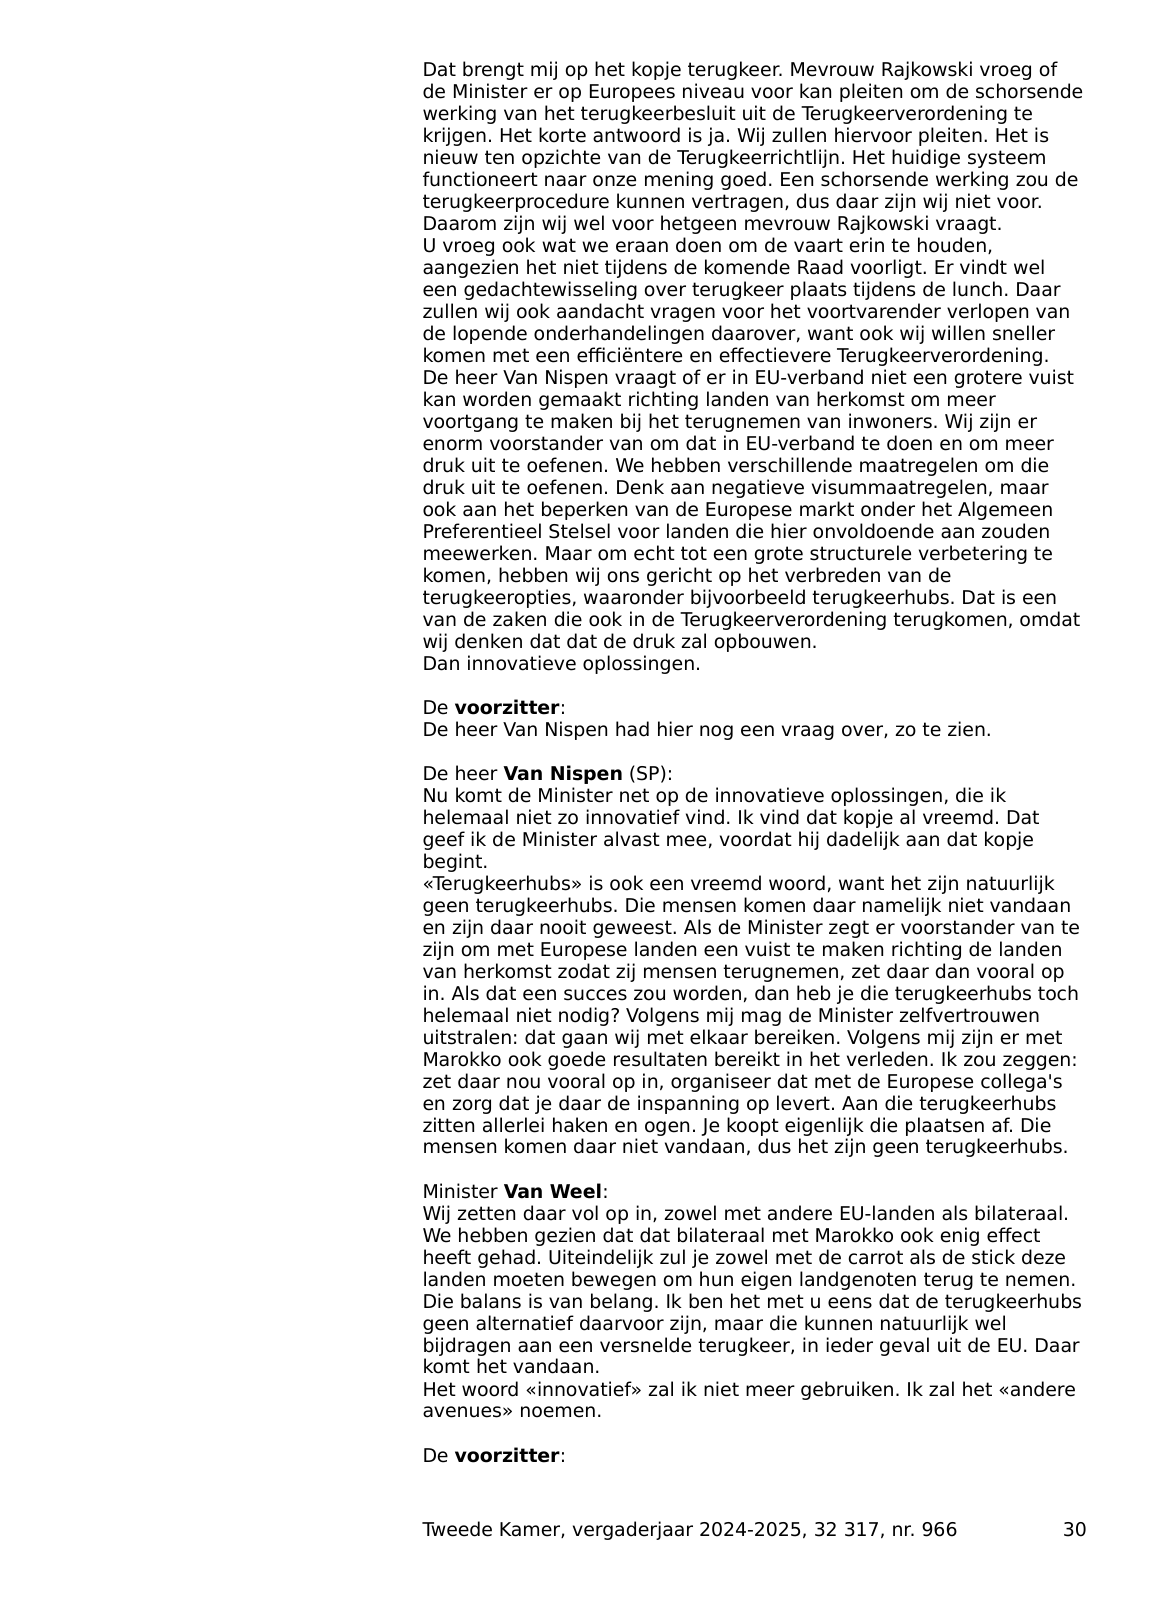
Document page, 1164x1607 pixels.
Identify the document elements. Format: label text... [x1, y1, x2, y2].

text Dat brengt mij op het kopje terugkeer. Mevrouw Rajkowski vroeg of de Minister er op Europees niveau voor kan pleiten om de schorsende werking van het terugkeerbesluit uit de Terugkeerverordening te krijgen. Het korte antwoord is ja. Wij zullen hiervoor pleiten. Het is nieuw ten opzichte van de Terugkeerrichtlijn. Het huidige systeem functioneert naar onze mening goed. Een schorsende werking zou de terugkeerprocedure kunnen vertragen, dus daar zijn wij niet voor. Daarom zijn wij wel voor hetgeen mevrouw Rajkowski vraagt. [422, 59, 1087, 235]
text Dan innovatieve oplossingen. [422, 652, 1087, 674]
text Nu komt de Minister net op de innovatieve oplossingen, die ik helemaal niet zo innovatief vind. Ik vind dat kopje al vreemd. Dat geef ik de Minister alvast mee, voordat hij dadelijk aan dat kopje begint. [422, 785, 1087, 873]
text De voorzitter: [422, 1444, 1087, 1467]
text Het woord «innovatief» zal ik niet meer gebruiken. Ik zal het «andere avenues» noemen. [422, 1378, 1087, 1422]
text De heer Van Nispen vraagt of er in EU-verband niet een grotere vuist kan worden gemaakt richting landen van herkomst om meer voortgang te maken bij het terugnemen van inwoners. Wij zijn er enorm voorstander van om dat in EU-verband te doen en om meer druk uit te oefenen. We hebben verschillende maatregelen om die druk uit te oefenen. Denk aan negatieve visummaatregelen, maar ook aan het beperken van de Europese markt onder het Algemeen Preferentieel Stelsel voor landen die hier onvoldoende aan zouden meewerken. Maar om echt tot een grote structurele verbetering te komen, hebben wij ons gericht op het verbreden van de terugkeeropties, waaronder bijvoorbeeld terugkeerhubs. Dat is een van de zaken die ook in de Terugkeerverordening terugkomen, omdat wij denken dat dat de druk zal opbouwen. [422, 367, 1087, 652]
text De heer Van Nispen (SP): [422, 763, 1087, 785]
text De heer Van Nispen had hier nog een vraag over, zo te zien. [422, 719, 1087, 741]
text «Terugkeerhubs» is ook een vreemd woord, want het zijn natuurlijk geen terugkeerhubs. Die mensen komen daar namelijk niet vandaan en zijn daar nooit geweest. Als de Minister zegt er voorstander van te zijn om met Europese landen een vuist te maken richting de landen van herkomst zodat zij mensen terugnemen, zet daar dan vooral op in. Als dat een succes zou worden, dan heb je die terugkeerhubs toch helemaal niet nodig? Volgens mij mag de Minister zelfvertrouwen uitstralen: dat gaan wij met elkaar bereiken. Volgens mij zijn er met Marokko ook goede resultaten bereikt in het verleden. Ik zou zeggen: zet daar nou vooral op in, organiseer dat met de Europese collega's en zorg dat je daar de inspanning op levert. Aan die terugkeerhubs zitten allerlei haken en ogen. Je koopt eigenlijk die plaatsen af. Die mensen komen daar niet vandaan, dus het zijn geen terugkeerhubs. [422, 873, 1087, 1158]
text De voorzitter: [422, 697, 1087, 719]
text Wij zetten daar vol op in, zowel met andere EU-landen als bilateraal. We hebben gezien dat dat bilateraal met Marokko ook enig effect heeft gehad. Uiteindelijk zul je zowel met de carrot als de stick deze landen moeten bewegen om hun eigen landgenoten terug te nemen. Die balans is van belang. Ik ben het met u eens dat de terugkeerhubs geen alternatief daarvoor zijn, maar die kunnen natuurlijk wel bijdragen aan een versnelde terugkeer, in ieder geval uit de EU. Daar komt het vandaan. [422, 1203, 1087, 1378]
text U vroeg ook wat we eraan doen om de vaart erin te houden, aangezien het niet tijdens de komende Raad voorligt. Er vindt wel een gedachtewisseling over terugkeer plaats tijdens de lunch. Daar zullen wij ook aandacht vragen voor het voortvarender verlopen van de lopende onderhandelingen daarover, want ook wij willen sneller komen met een efficiëntere en effectievere Terugkeerverordening. [422, 235, 1087, 367]
text Minister Van Weel: [422, 1181, 1087, 1203]
